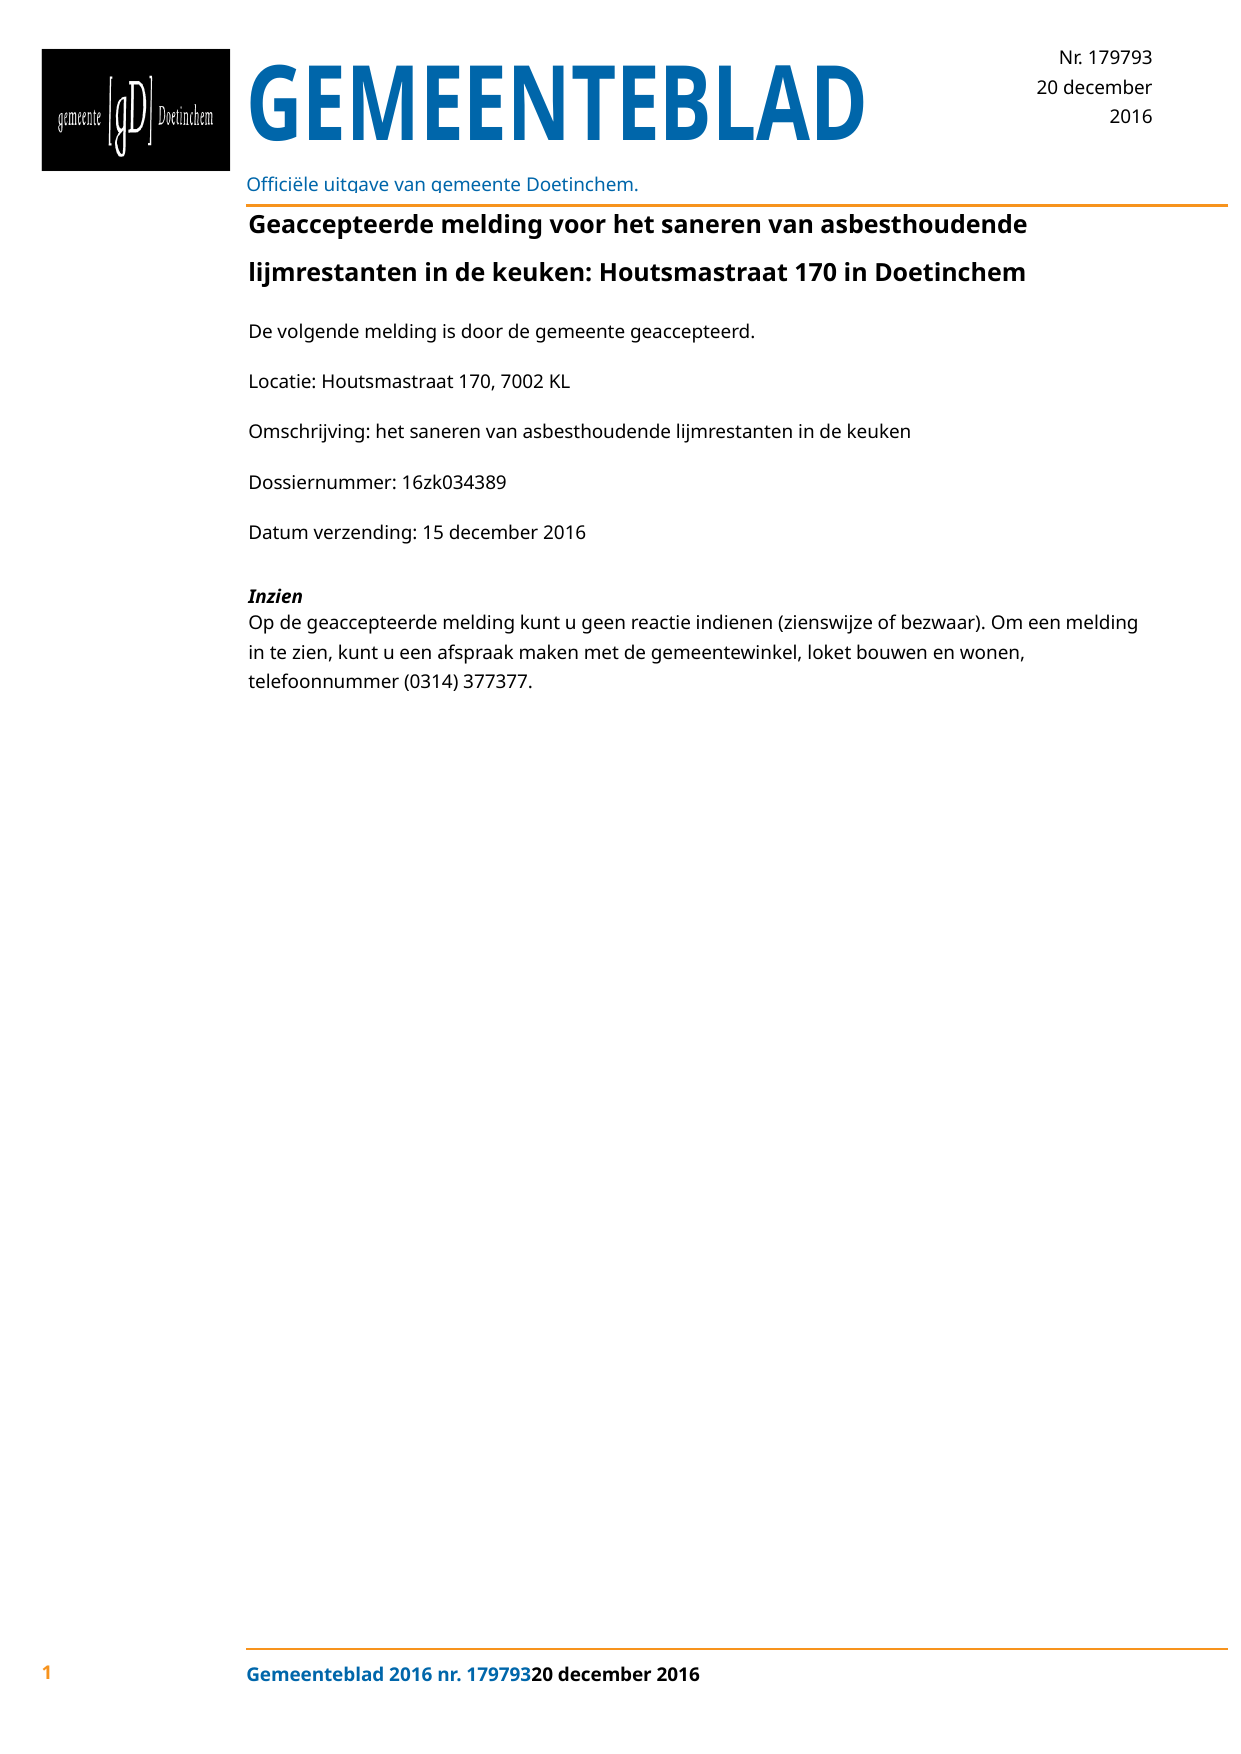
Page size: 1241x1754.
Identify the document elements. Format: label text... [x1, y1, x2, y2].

text Dossiernummer: 16zk034389 [248, 469, 1152, 495]
text Geaccepteerde melding voor het saneren van asbesthoudende lijmrestanten in de keuken: Houtsmastraat 170 in Doetinchem [248, 207, 1152, 288]
text Op de geaccepteerde melding kunt u geen reactie indienen (zienswijze of bezwaar). Om een melding in te zien, kunt u een afspraak maken met de gemeentewinkel, loket bouwen en wonen, telefoonnummer (0314) 377377. [248, 609, 1152, 694]
text Omschrijving: het saneren van asbesthoudende lijmrestanten in de keuken [248, 419, 1152, 444]
text De volgende melding is door de gemeente geaccepteerd. [248, 318, 1152, 344]
picture [41, 47, 231, 172]
text Inzien [248, 583, 1152, 609]
text Locatie: Houtsmastraat 170, 7002 KL [248, 368, 1152, 394]
text Datum verzending: 15 december 2016 [248, 519, 1152, 545]
